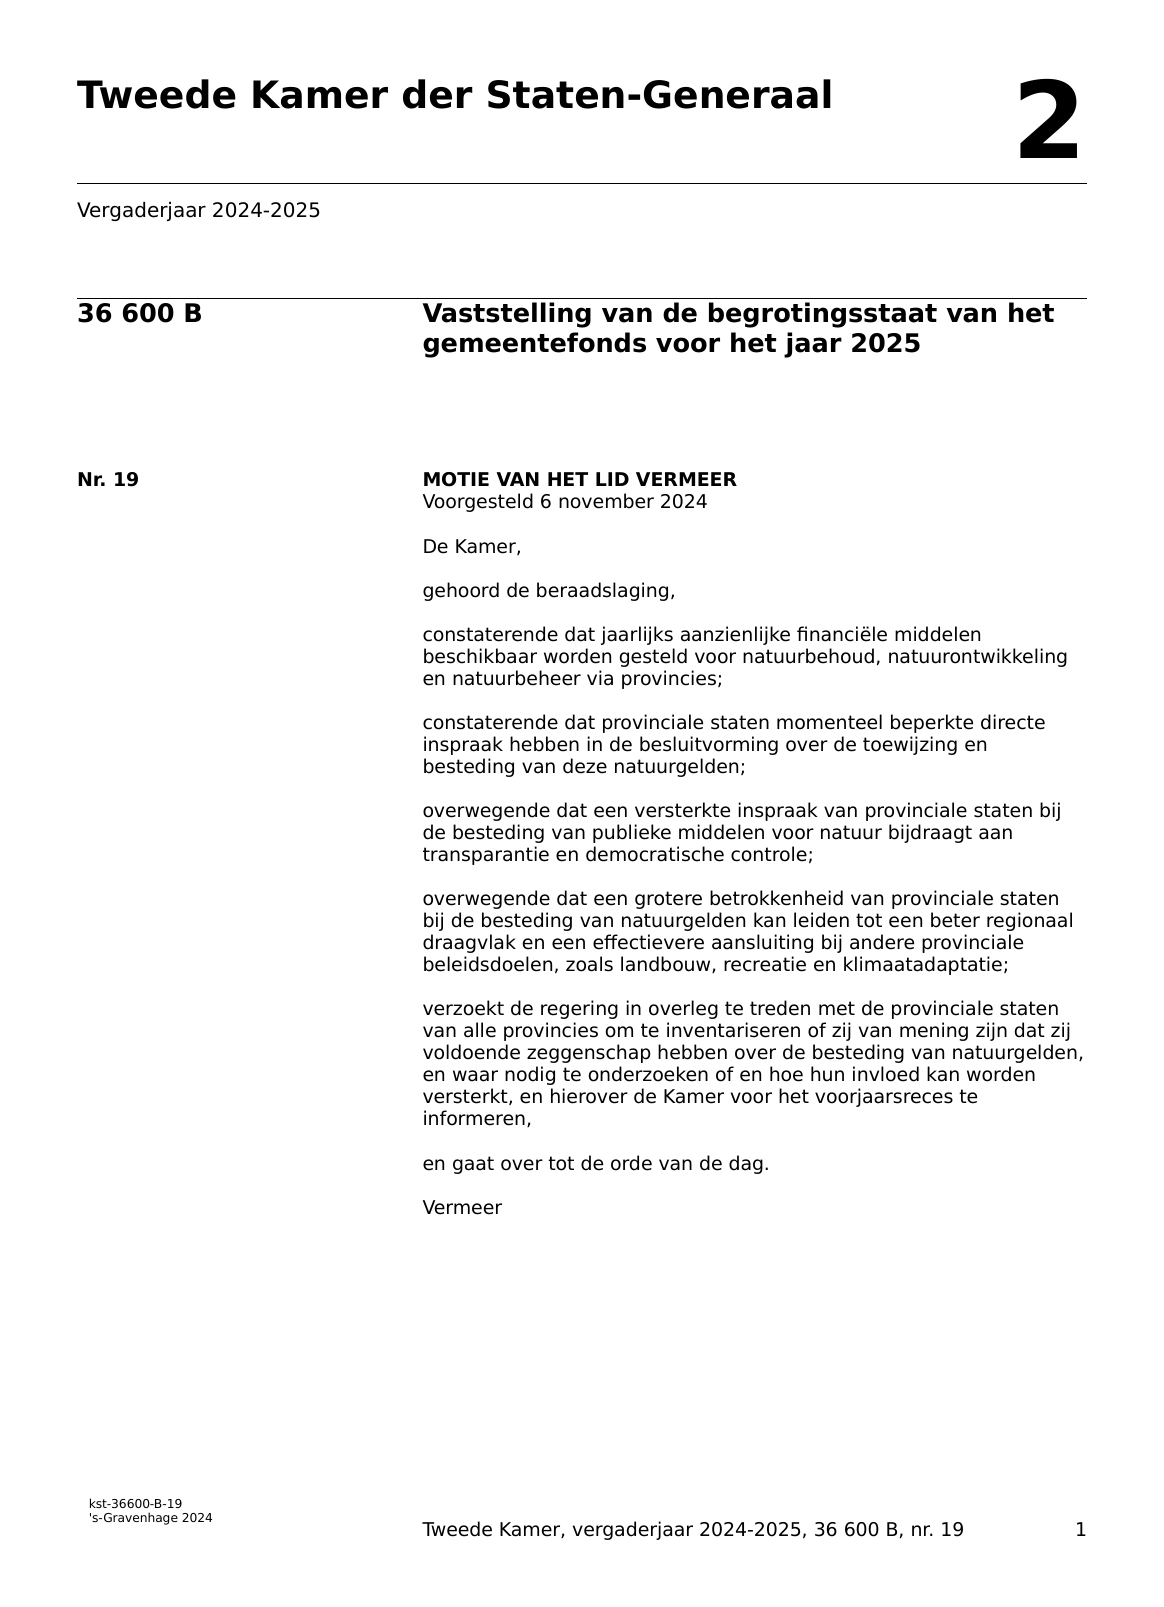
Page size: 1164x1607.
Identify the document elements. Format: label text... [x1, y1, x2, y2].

table_cell Vergaderjaar 2024-2025 [77, 184, 1087, 298]
text kst-36600-B-19 [88, 1497, 323, 1511]
text Voorgesteld 6 november 2024 [422, 491, 1087, 513]
text overwegende dat een versterkte inspraak van provinciale staten bij de besteding van publieke middelen voor natuur bijdraagt aan transparantie en democratische controle; [422, 800, 1087, 866]
text en gaat over tot de orde van de dag. [422, 1152, 1087, 1174]
text gehoord de beraadslaging, [422, 580, 1087, 602]
table_header 2 [886, 59, 1087, 183]
text De Kamer, [422, 536, 1087, 557]
subtitle Nr. 19 MOTIE VAN HET LID VERMEER [77, 469, 1087, 491]
text overwegende dat een grotere betrokkenheid van provinciale staten bij de besteding van natuurgelden kan leiden tot een beter regionaal draagvlak en een effectievere aansluiting bij andere provinciale beleidsdoelen, zoals landbouw, recreatie en klimaatadaptatie; [422, 888, 1087, 976]
text constaterende dat provinciale staten momenteel beperkte directe inspraak hebben in de besluitvorming over de toewijzing en besteding van deze natuurgelden; [422, 712, 1087, 778]
text 's-Gravenhage 2024 [88, 1511, 323, 1525]
table_header Tweede Kamer der Staten-Generaal [77, 59, 886, 183]
subtitle 36 600 B Vaststelling van de begrotingsstaat van het gemeentefonds voor het jaar 2025 [77, 299, 1087, 358]
text constaterende dat jaarlijks aanzienlijke financiële middelen beschikbaar worden gesteld voor natuurbehoud, natuurontwikkeling en natuurbeheer via provincies; [422, 624, 1087, 690]
text Vermeer [422, 1197, 1087, 1218]
text verzoekt de regering in overleg te treden met de provinciale staten van alle provincies om te inventariseren of zij van mening zijn dat zij voldoende zeggenschap hebben over de besteding van natuurgelden, en waar nodig te onderzoeken of en hoe hun invloed kan worden versterkt, en hierover de Kamer voor het voorjaarsreces te informeren, [422, 998, 1087, 1130]
